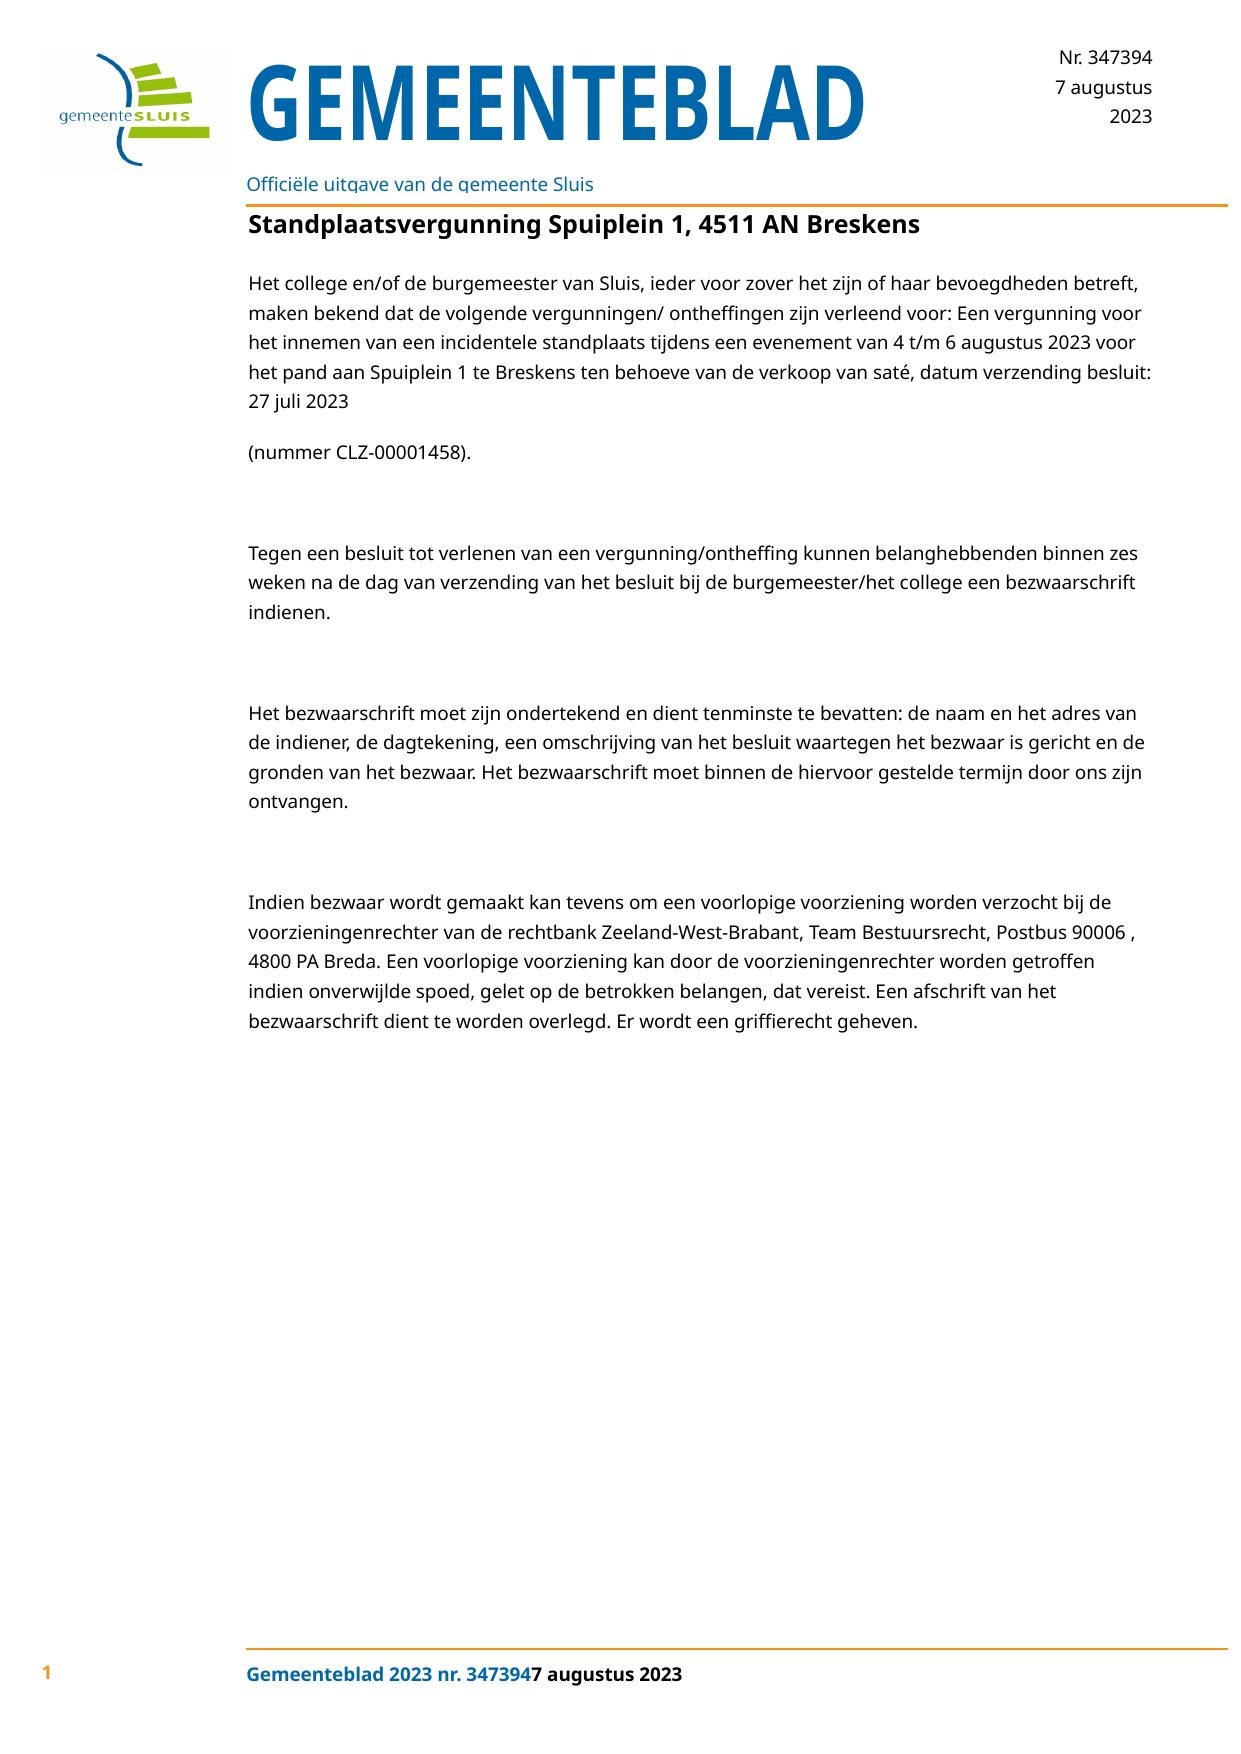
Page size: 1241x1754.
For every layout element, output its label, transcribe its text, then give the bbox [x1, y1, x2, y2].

text Tegen een besluit tot verlenen van een vergunning/ontheffing kunnen belanghebbenden binnen zes weken na de dag van verzending van het besluit bij de burgemeester/het college een bezwaarschrift indienen. [248, 540, 1152, 625]
text Indien bezwaar wordt gemaakt kan tevens om een voorlopige voorziening worden verzocht bij de voorzieningenrechter van de rechtbank Zeeland-West-Brabant, Team Bestuursrecht, Postbus 90006 , 4800 PA Breda. Een voorlopige voorziening kan door de voorzieningenrechter worden getroffen indien onverwijlde spoed, gelet op de betrokken belangen, dat vereist. Een afschrift van het bezwaarschrift dient te worden overlegd. Er wordt een griffierecht geheven. [248, 889, 1152, 1033]
text Standplaatsvergunning Spuiplein 1, 4511 AN Breskens [248, 207, 1152, 241]
text (nummer CLZ-00001458). [248, 439, 1152, 465]
text Het bezwaarschrift moet zijn ondertekend en dient tenminste te bevatten: de naam en het adres van de indiener, de dagtekening, een omschrijving van het besluit waartegen het bezwaar is gericht en de gronden van het bezwaar. Het bezwaarschrift moet binnen de hiervoor gestelde termijn door ons zijn ontvangen. [248, 700, 1152, 814]
text Het college en/of de burgemeester van Sluis, ieder voor zover het zijn of haar bevoegdheden betreft, maken bekend dat de volgende vergunningen/ ontheffingen zijn verleend voor: Een vergunning voor het innemen van een incidentele standplaats tijdens een evenement van 4 t/m 6 augustus 2023 voor het pand aan Spuiplein 1 te Breskens ten behoeve van de verkoop van saté, datum verzending besluit: 27 juli 2023 [248, 270, 1152, 414]
picture [41, 47, 231, 172]
